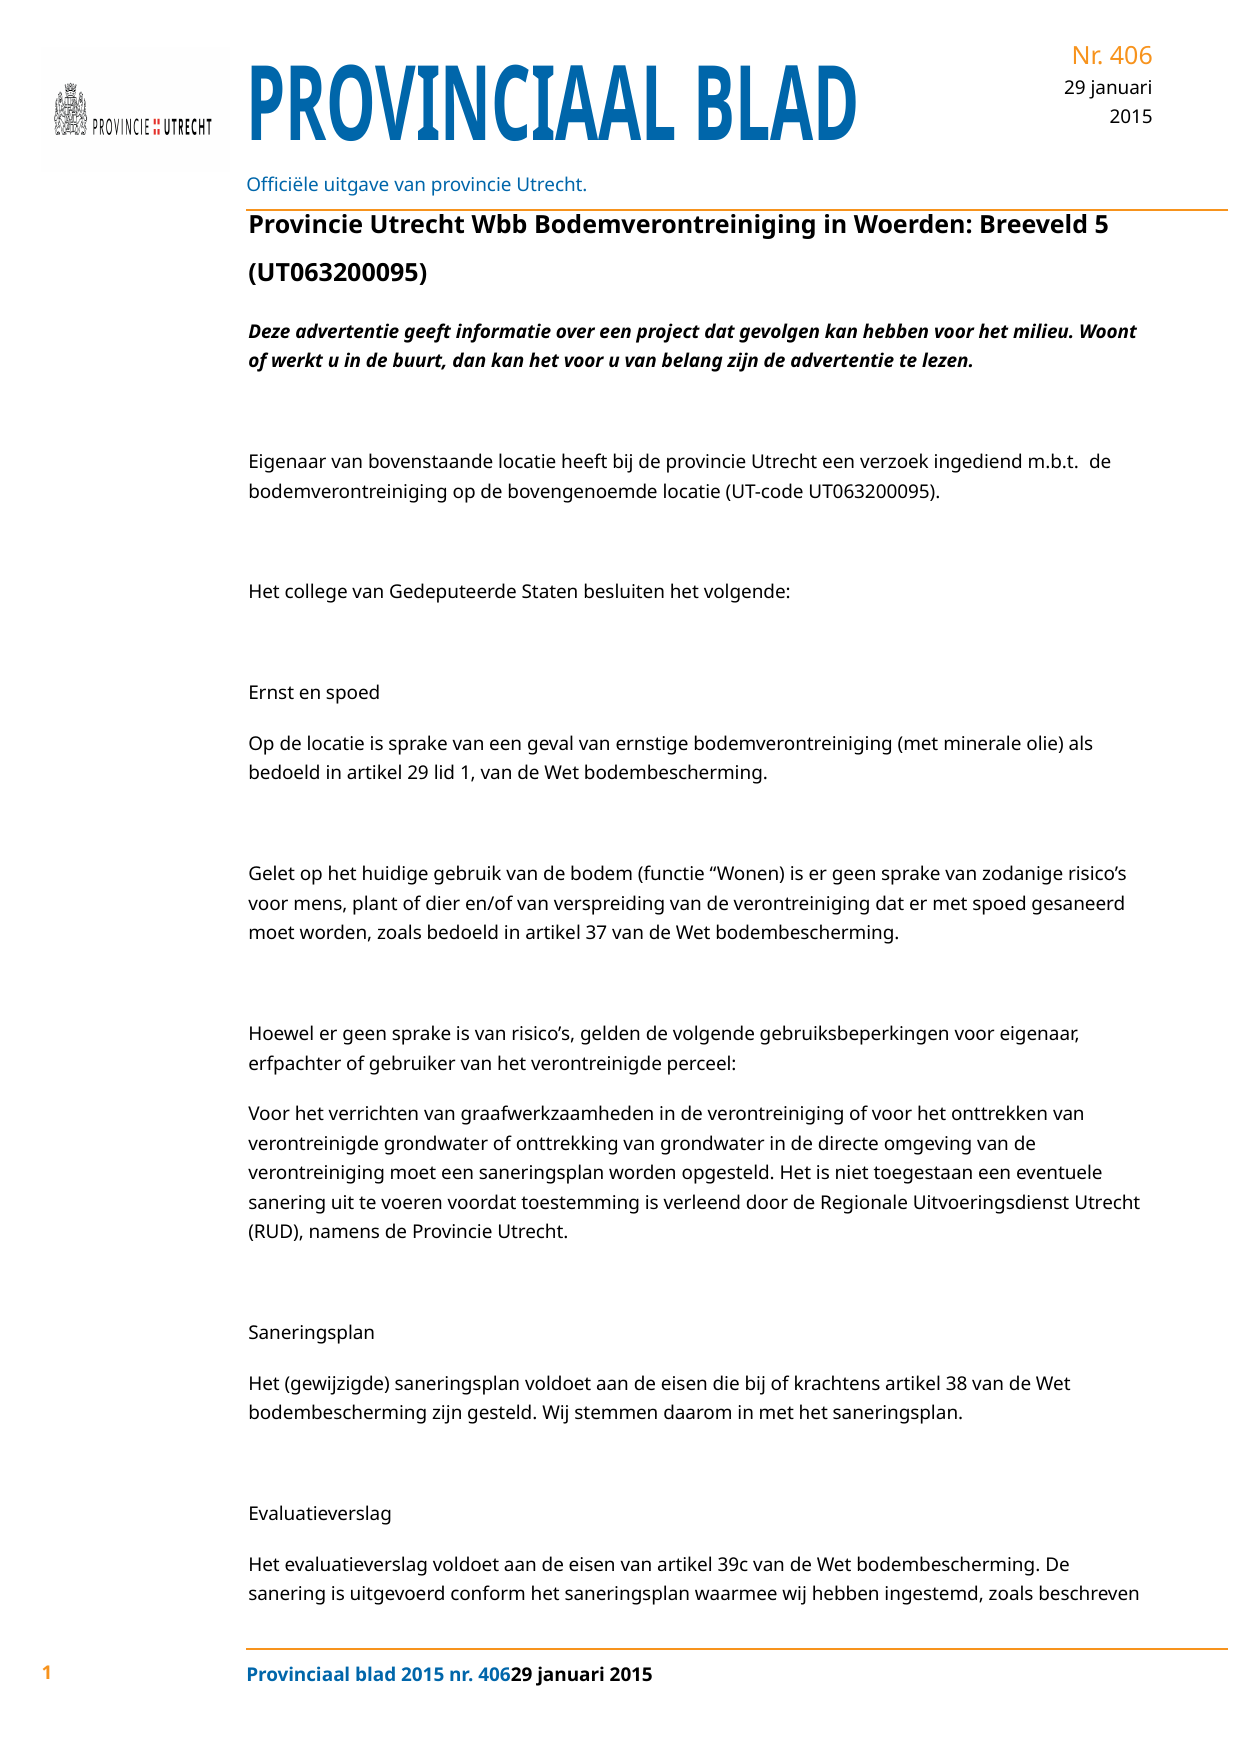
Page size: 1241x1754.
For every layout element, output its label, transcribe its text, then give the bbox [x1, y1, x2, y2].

text Saneringsplan [248, 1319, 1152, 1345]
text Provincie Utrecht Wbb Bodemverontreiniging in Woerden: Breeveld 5 (UT063200095) [248, 211, 1152, 288]
text Hoewel er geen sprake is van risico’s, gelden de volgende gebruiksbeperkingen voor eigenaar, erfpachter of gebruiker van het verontreinigde perceel: [248, 1020, 1152, 1076]
text Voor het verrichten van graafwerkzaamheden in de verontreiniging of voor het onttrekken van verontreinigde grondwater of onttrekking van grondwater in de directe omgeving van de verontreiniging moet een saneringsplan worden opgesteld. Het is niet toegestaan een eventuele sanering uit te voeren voordat toestemming is verleend door de Regionale Uitvoeringsdienst Utrecht (RUD), namens de Provincie Utrecht. [248, 1100, 1152, 1244]
text Deze advertentie geeft informatie over een project dat gevolgen kan hebben voor het milieu. Woont of werkt u in de buurt, dan kan het voor u van belang zijn de advertentie te lezen. [248, 318, 1152, 373]
text Het evaluatieverslag voldoet aan de eisen van artikel 39c van de Wet bodembescherming. De sanering is uitgevoerd conform het saneringsplan waarmee wij hebben ingestemd, zoals beschreven [248, 1551, 1152, 1606]
text Evaluatieverslag [248, 1500, 1152, 1526]
text Ernst en spoed [248, 679, 1152, 705]
text Gelet op het huidige gebruik van de bodem (functie “Wonen) is er geen sprake van zodanige risico’s voor mens, plant of dier en/of van verspreiding van de verontreiniging dat er met spoed gesaneerd moet worden, zoals bedoeld in artikel 37 van de Wet bodembescherming. [248, 860, 1152, 945]
text Het (gewijzigde) saneringsplan voldoet aan de eisen die bij of krachtens artikel 38 van de Wet bodembescherming zijn gesteld. Wij stemmen daarom in met het saneringsplan. [248, 1370, 1152, 1425]
text Op de locatie is sprake van een geval van ernstige bodemverontreiniging (met minerale olie) als bedoeld in artikel 29 lid 1, van de Wet bodembescherming. [248, 730, 1152, 785]
text Het college van Gedeputeerde Staten besluiten het volgende: [248, 579, 1152, 604]
picture [41, 47, 231, 172]
text Eigenaar van bovenstaande locatie heeft bij de provincie Utrecht een verzoek ingediend m.b.t. de bodemverontreiniging op de bovengenoemde locatie (UT-code UT063200095). [248, 448, 1152, 504]
